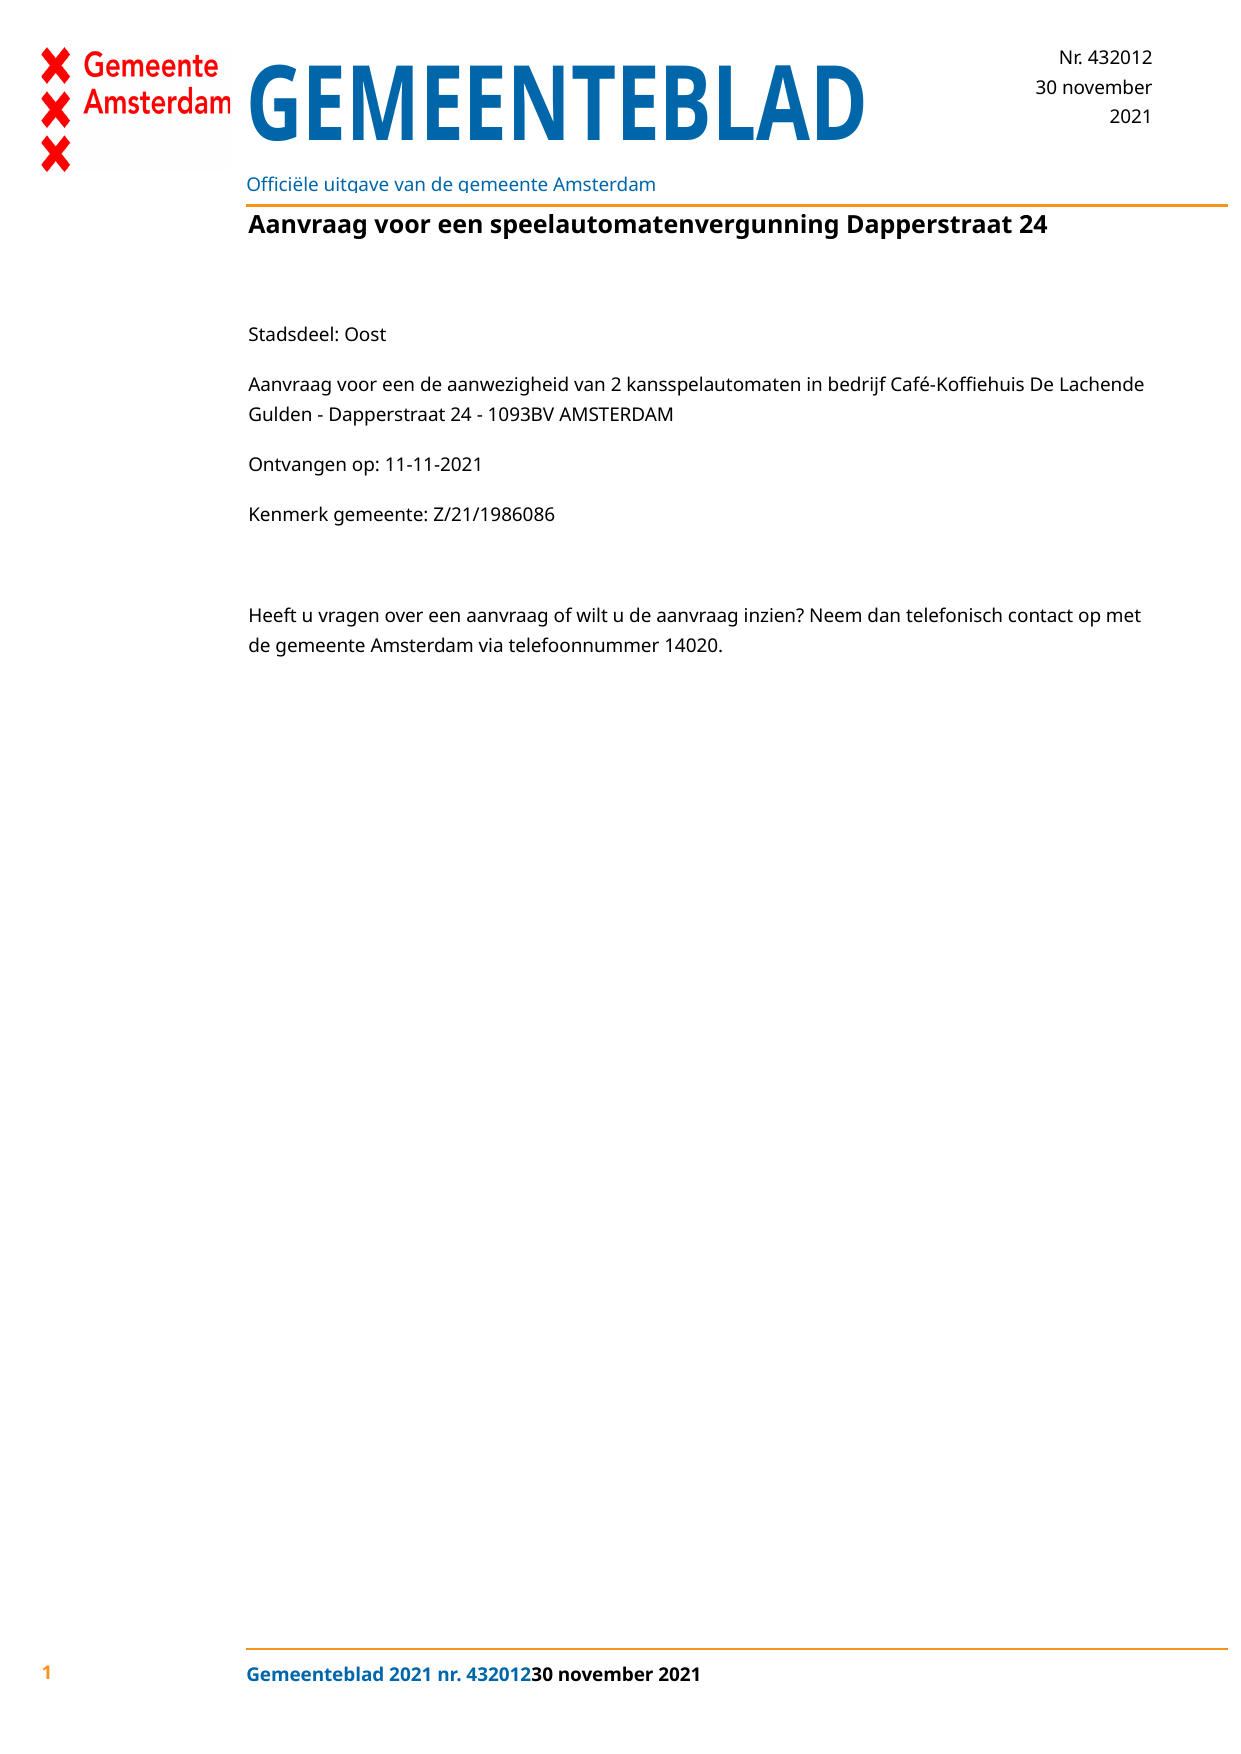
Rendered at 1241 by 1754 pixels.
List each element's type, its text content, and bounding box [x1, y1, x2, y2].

text Aanvraag voor een de aanwezigheid van 2 kansspelautomaten in bedrijf Café-Koffiehuis De Lachende Gulden - Dapperstraat 24 - 1093BV AMSTERDAM [248, 371, 1152, 426]
text Stadsdeel: Oost [248, 321, 1152, 346]
text Ontvangen op: 11-11-2021 [248, 451, 1152, 477]
text Heeft u vragen over een aanvraag of wilt u de aanvraag inzien? Neem dan telefonisch contact op met de gemeente Amsterdam via telefoonnummer 14020. [248, 602, 1152, 658]
text Aanvraag voor een speelautomatenvergunning Dapperstraat 24 [248, 207, 1152, 241]
picture [41, 47, 231, 172]
text Kenmerk gemeente: Z/21/1986086 [248, 502, 1152, 527]
